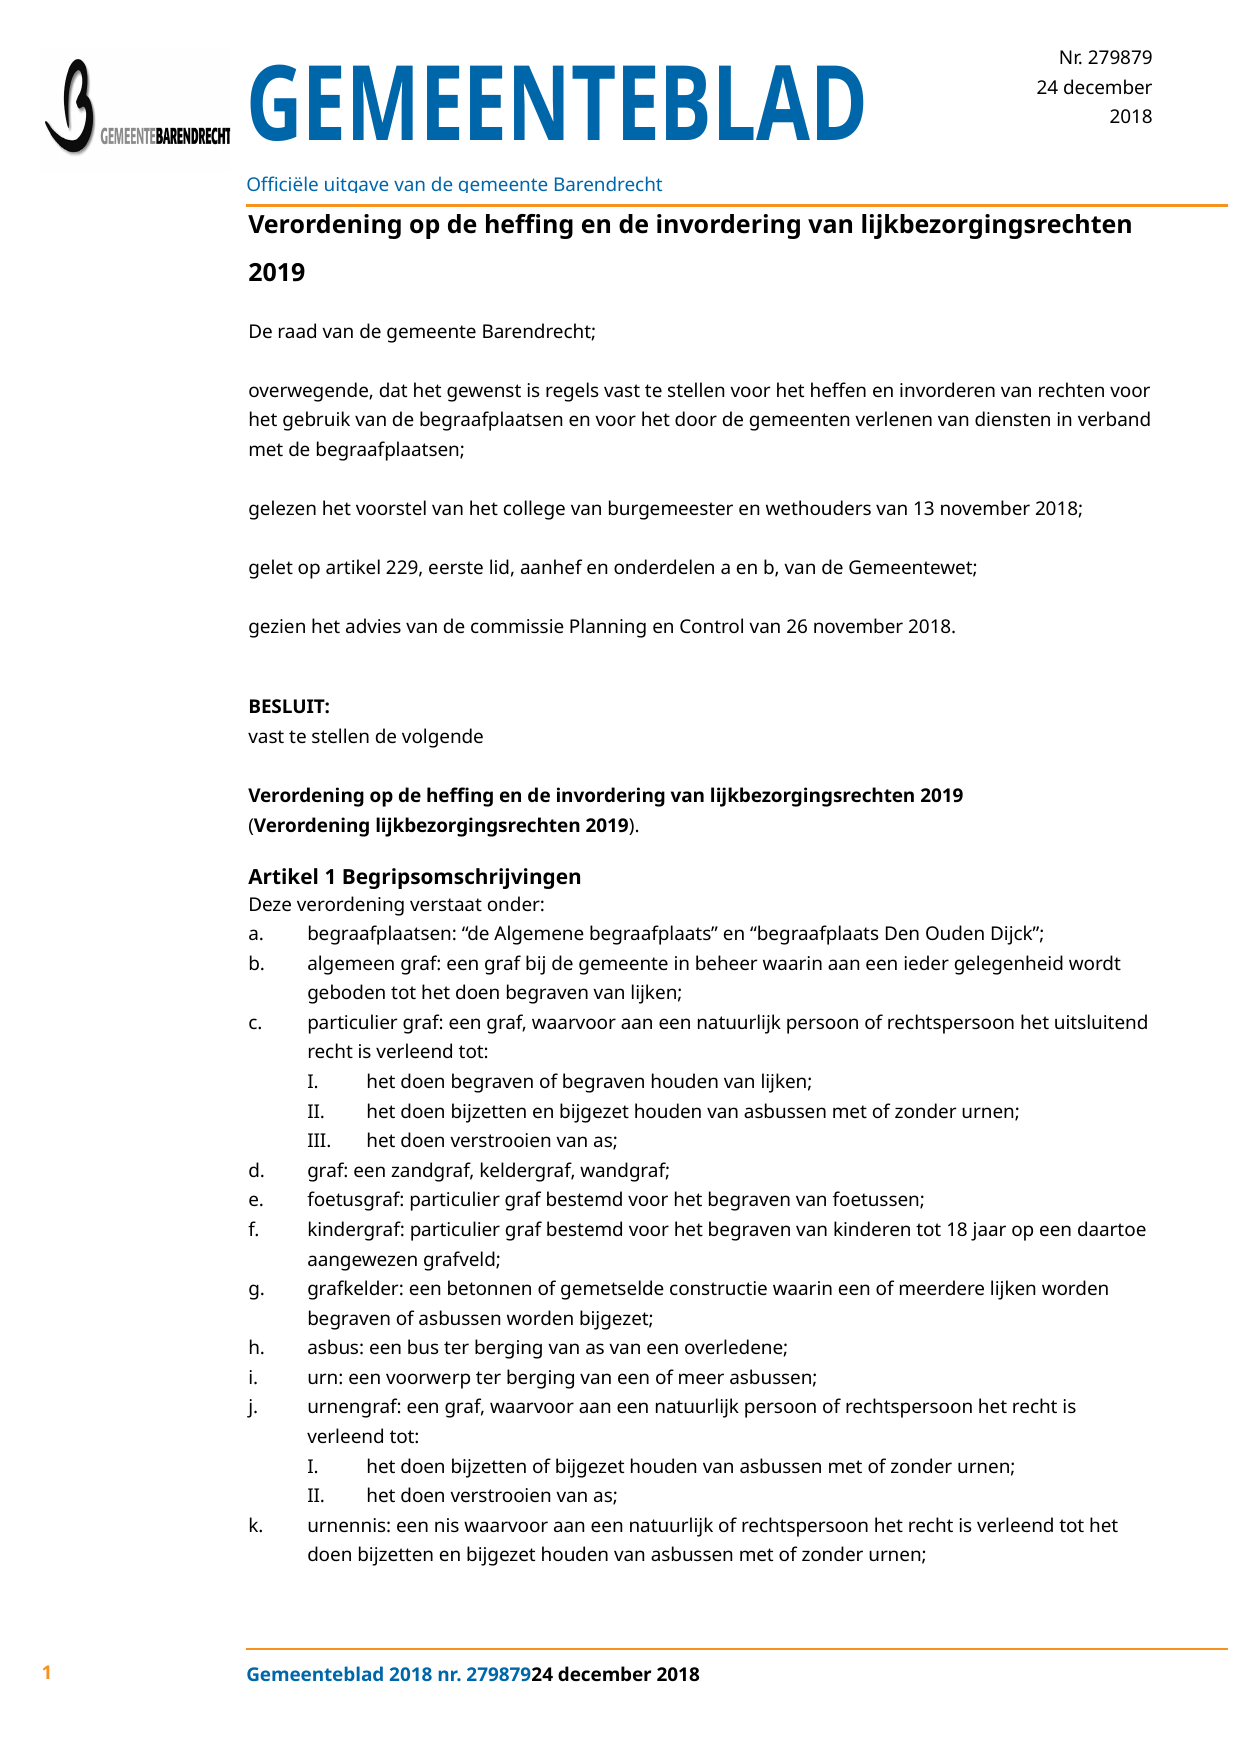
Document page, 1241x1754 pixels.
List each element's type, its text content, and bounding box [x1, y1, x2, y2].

list het doen bijzetten of bijgezet houden van asbussen met of zonder urnen; [307, 1453, 1152, 1479]
list algemeen graf: een graf bij de gemeente in beheer waarin aan een ieder gelegenheid wordt geboden tot het doen begraven van lijken; [248, 950, 1152, 1005]
list begraafplaatsen: “de Algemene begraafplaats” en “begraafplaats Den Ouden Dijck”; [248, 920, 1152, 946]
list urn: een voorwerp ter berging van een of meer asbussen; [248, 1364, 1152, 1390]
list grafkelder: een betonnen of gemetselde constructie waarin een of meerdere lijken worden begraven of asbussen worden bijgezet; [248, 1275, 1152, 1331]
text Verordening op de heffing en de invordering van lijkbezorgingsrechten 2019 [248, 782, 1152, 808]
text BESLUIT: [248, 694, 1152, 719]
list het doen verstrooien van as; [307, 1482, 1152, 1508]
text gelet op artikel 229, eerste lid, aanhef en onderdelen a en b, van de Gemeentewet; [248, 554, 1152, 580]
list particulier graf: een graf, waarvoor aan een natuurlijk persoon of rechtspersoon het uitsluitend recht is verleend tot: [248, 1009, 1152, 1064]
text Artikel 1 Begripsomschrijvingen [248, 862, 1152, 891]
text overwegende, dat het gewenst is regels vast te stellen voor het heffen en invorderen van rechten voor het gebruik van de begraafplaatsen en voor het door de gemeenten verlenen van diensten in verband met de begraafplaatsen; [248, 377, 1152, 462]
list foetusgraf: particulier graf bestemd voor het begraven van foetussen; [248, 1187, 1152, 1212]
text (Verordening lijkbezorgingsrechten 2019). [248, 812, 1152, 838]
text vast te stellen de volgende [248, 723, 1152, 749]
text De raad van de gemeente Barendrecht; [248, 318, 1152, 344]
picture [41, 47, 231, 172]
list het doen begraven of begraven houden van lijken; [307, 1068, 1152, 1094]
text Verordening op de heffing en de invordering van lijkbezorgingsrechten 2019 [248, 207, 1152, 288]
text gelezen het voorstel van het college van burgemeester en wethouders van 13 november 2018; [248, 495, 1152, 521]
list urnengraf: een graf, waarvoor aan een natuurlijk persoon of rechtspersoon het recht is verleend tot: [248, 1394, 1152, 1449]
list asbus: een bus ter berging van as van een overledene; [248, 1334, 1152, 1360]
list het doen bijzetten en bijgezet houden van asbussen met of zonder urnen; [307, 1098, 1152, 1124]
list graf: een zandgraf, keldergraf, wandgraf; [248, 1157, 1152, 1183]
list urnennis: een nis waarvoor aan een natuurlijk of rechtspersoon het recht is verleend tot het doen bijzetten en bijgezet houden van asbussen met of zonder urnen; [248, 1512, 1152, 1567]
list het doen verstrooien van as; [307, 1127, 1152, 1153]
text Deze verordening verstaat onder: [248, 891, 1152, 917]
list kindergraf: particulier graf bestemd voor het begraven van kinderen tot 18 jaar op een daartoe aangewezen grafveld; [248, 1216, 1152, 1272]
text gezien het advies van de commissie Planning en Control van 26 november 2018. [248, 614, 1152, 639]
